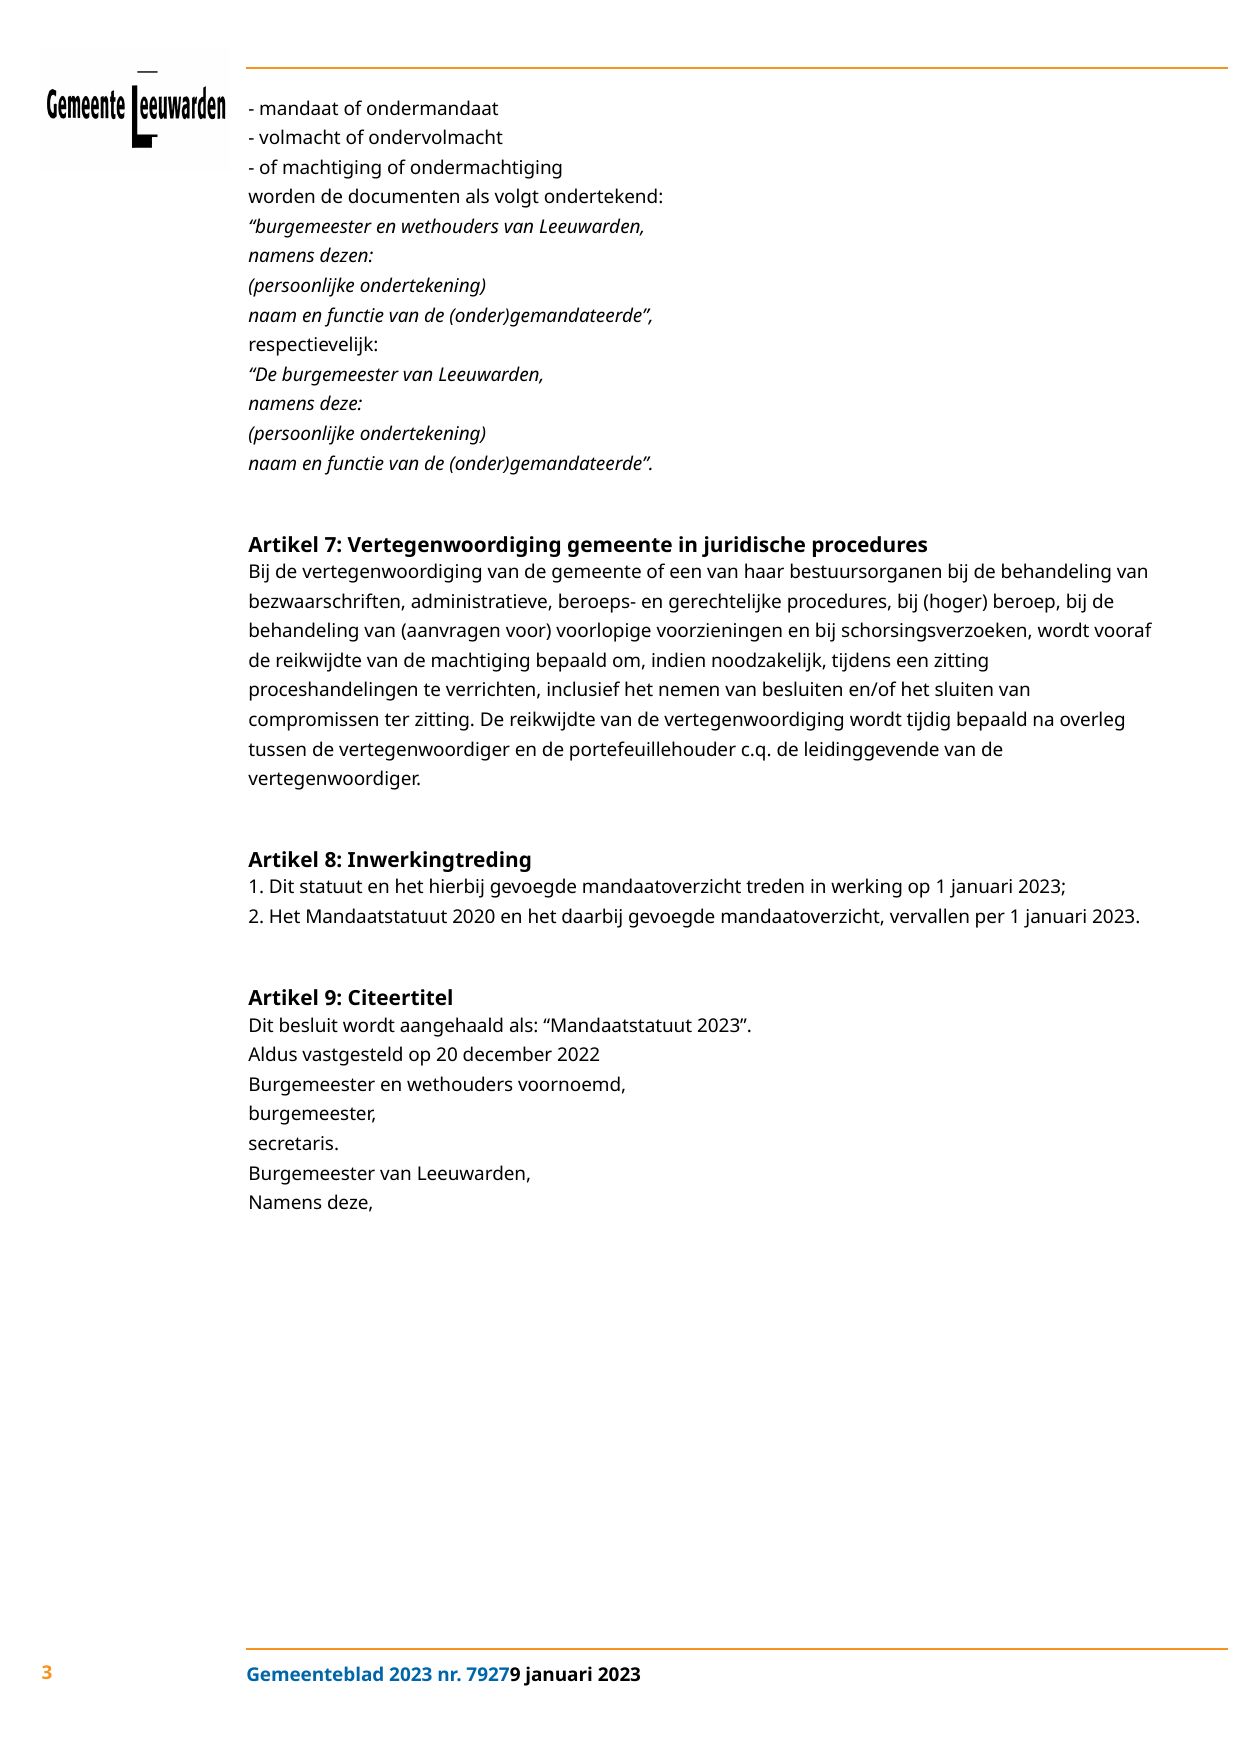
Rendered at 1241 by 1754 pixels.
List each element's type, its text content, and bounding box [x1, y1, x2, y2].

text Aldus vastgesteld op 20 december 2022 [248, 1041, 1152, 1067]
text Artikel 8: Inwerkingtreding [248, 845, 1152, 874]
text naam en functie van de (onder)gemandateerde”, [248, 302, 1152, 328]
text (persoonlijke ondertekening) [248, 272, 1152, 298]
text - volmacht of ondervolmacht [248, 124, 1152, 150]
text Burgemeester en wethouders voornoemd, [248, 1071, 1152, 1097]
text namens deze: [248, 391, 1152, 416]
text namens dezen: [248, 243, 1152, 268]
text “burgemeester en wethouders van Leeuwarden, [248, 213, 1152, 239]
text naam en functie van de (onder)gemandateerde”. [248, 450, 1152, 476]
text Artikel 9: Citeertitel [248, 983, 1152, 1012]
text Dit besluit wordt aangehaald als: “Mandaatstatuut 2023”. [248, 1012, 1152, 1037]
text burgemeester, [248, 1101, 1152, 1126]
text secretaris. [248, 1130, 1152, 1156]
text - mandaat of ondermandaat [248, 95, 1152, 121]
text Burgemeester van Leeuwarden, [248, 1160, 1152, 1185]
text (persoonlijke ondertekening) [248, 420, 1152, 446]
text “De burgemeester van Leeuwarden, [248, 361, 1152, 387]
text respectievelijk: [248, 331, 1152, 357]
text Artikel 7: Vertegenwoordiging gemeente in juridische procedures [248, 530, 1152, 558]
text Namens deze, [248, 1189, 1152, 1215]
picture [41, 47, 231, 172]
text Bij de vertegenwoordiging van de gemeente of een van haar bestuursorganen bij de behandeling van bezwaarschriften, administratieve, beroeps- en gerechtelijke procedures, bij (hoger) beroep, bij de behandeling van (aanvragen voor) voorlopige voorzieningen en bij schorsingsverzoeken, wordt vooraf de reikwijdte van de machtiging bepaald om, indien noodzakelijk, tijdens een zitting proceshandelingen te verrichten, inclusief het nemen van besluiten en/of het sluiten van compromissen ter zitting. De reikwijdte van de vertegenwoordiging wordt tijdig bepaald na overleg tussen de vertegenwoordiger en de portefeuillehouder c.q. de leidinggevende van de vertegenwoordiger. [248, 558, 1152, 791]
text 2. Het Mandaatstatuut 2020 en het daarbij gevoegde mandaatoverzicht, vervallen per 1 januari 2023. [248, 903, 1152, 929]
text - of machtiging of ondermachtiging [248, 154, 1152, 180]
text 1. Dit statuut en het hierbij gevoegde mandaatoverzicht treden in werking op 1 januari 2023; [248, 874, 1152, 899]
text worden de documenten als volgt ondertekend: [248, 183, 1152, 209]
